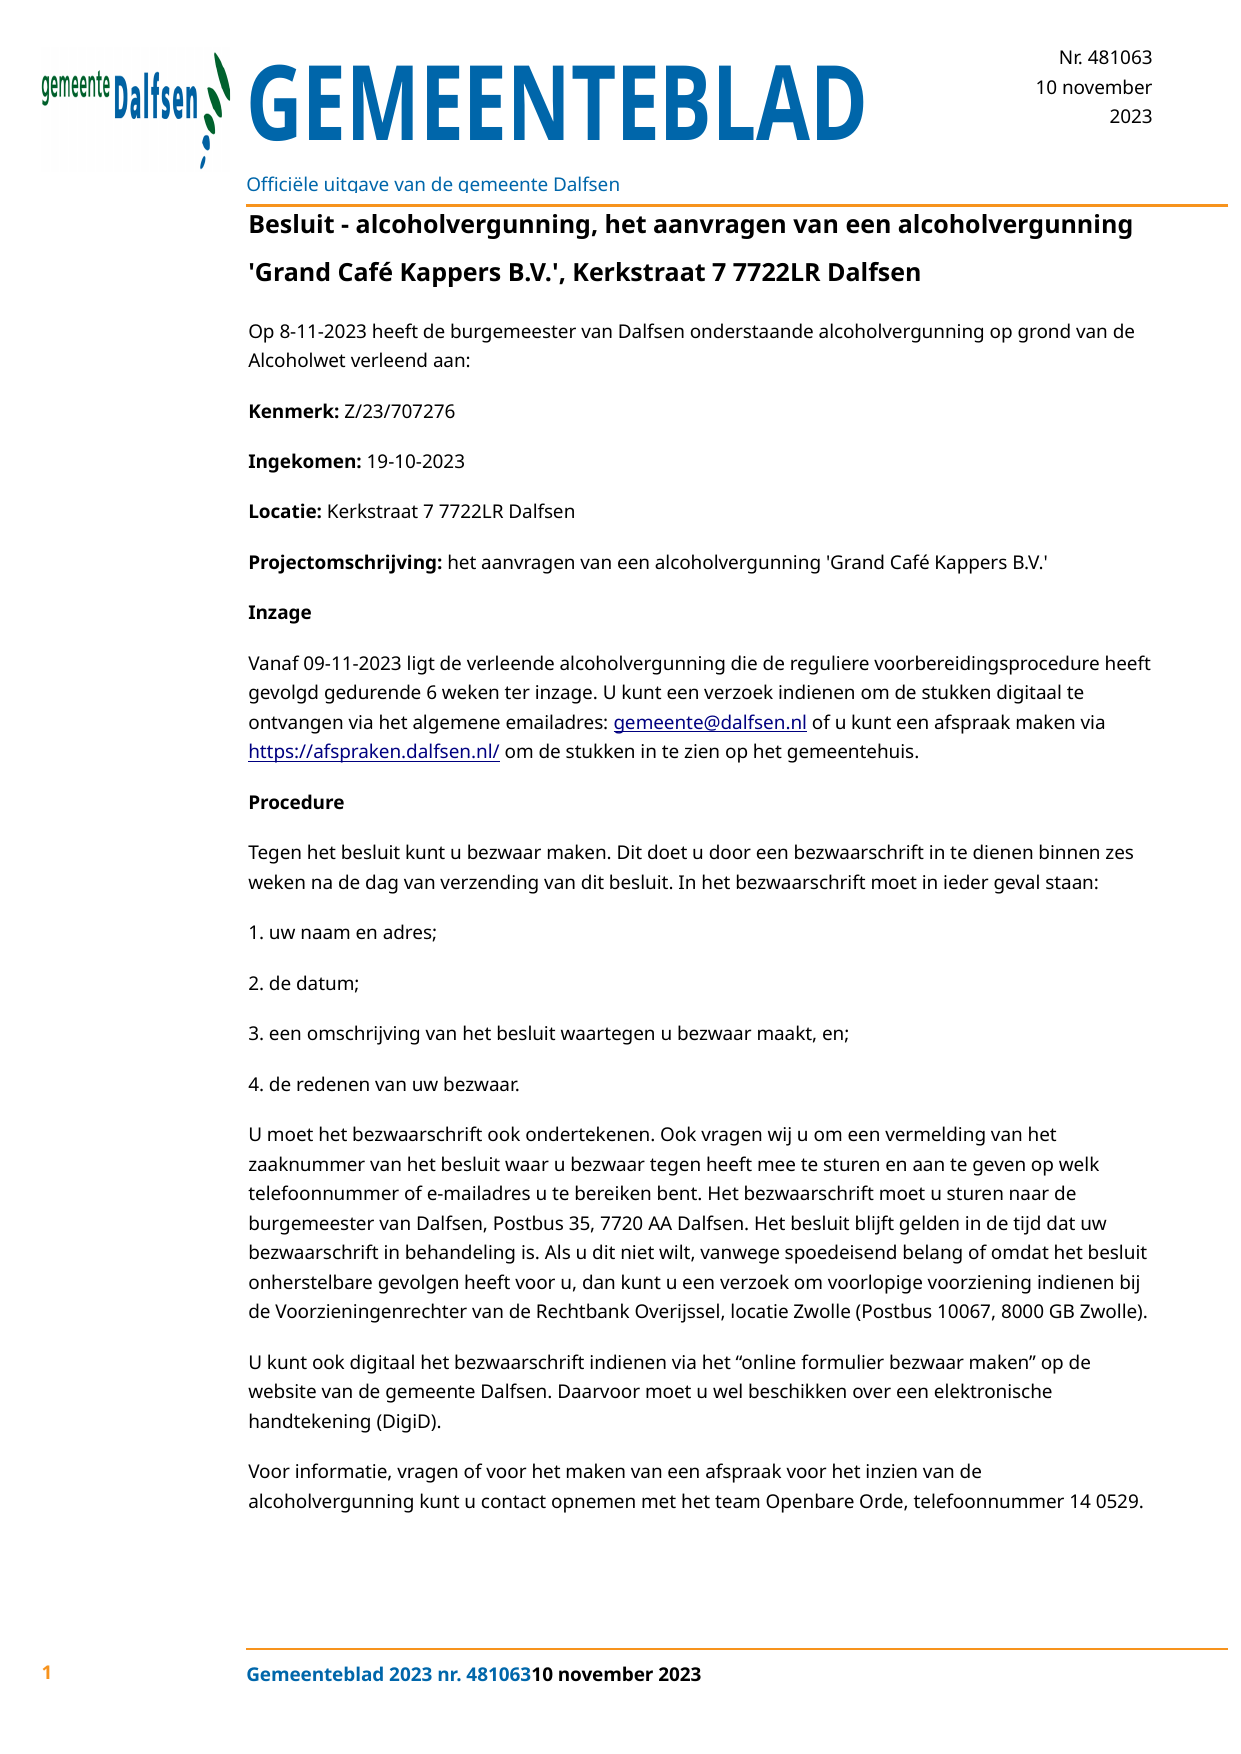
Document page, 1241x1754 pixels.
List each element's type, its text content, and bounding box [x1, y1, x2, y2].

text 1. uw naam en adres; [248, 919, 1152, 945]
text U moet het bezwaarschrift ook ondertekenen. Ook vragen wij u om een vermelding van het zaaknummer van het besluit waar u bezwaar tegen heeft mee te sturen en aan te geven op welk telefoonnummer of e-mailadres u te bereiken bent. Het bezwaarschrift moet u sturen naar de burgemeester van Dalfsen, Postbus 35, 7720 AA Dalfsen. Het besluit blijft gelden in de tijd dat uw bezwaarschrift in behandeling is. Als u dit niet wilt, vanwege spoedeisend belang of omdat het besluit onherstelbare gevolgen heeft voor u, dan kunt u een verzoek om voorlopige voorziening indienen bij de Voorzieningenrechter van de Rechtbank Overijssel, locatie Zwolle (Postbus 10067, 8000 GB Zwolle). [248, 1121, 1152, 1324]
text Procedure [248, 789, 1152, 815]
text Ingekomen: 19-10-2023 [248, 448, 1152, 474]
text Kenmerk: Z/23/707276 [248, 398, 1152, 424]
text 3. een omschrijving van het besluit waartegen u bezwaar maakt, en; [248, 1020, 1152, 1046]
text Besluit - alcoholvergunning, het aanvragen van een alcoholvergunning 'Grand Café Kappers B.V.', Kerkstraat 7 7722LR Dalfsen [248, 207, 1152, 288]
text Op 8-11-2023 heeft de burgemeester van Dalfsen onderstaande alcoholvergunning op grond van de Alcoholwet verleend aan: [248, 318, 1152, 373]
text 2. de datum; [248, 970, 1152, 996]
text Vanaf 09-11-2023 ligt de verleende alcoholvergunning die de reguliere voorbereidingsprocedure heeft gevolgd gedurende 6 weken ter inzage. U kunt een verzoek indienen om de stukken digitaal te ontvangen via het algemene emailadres: gemeente@dalfsen.nl of u kunt een afspraak maken via https://afspraken.dalfsen.nl/ om de stukken in te zien op het gemeentehuis. [248, 650, 1152, 764]
text Projectomschrijving: het aanvragen van een alcoholvergunning 'Grand Café Kappers B.V.' [248, 549, 1152, 575]
text U kunt ook digitaal het bezwaarschrift indienen via het “online formulier bezwaar maken” op de website van de gemeente Dalfsen. Daarvoor moet u wel beschikken over een elektronische handtekening (DigiD). [248, 1349, 1152, 1434]
picture [41, 47, 231, 172]
text 4. de redenen van uw bezwaar. [248, 1071, 1152, 1097]
text Tegen het besluit kunt u bezwaar maken. Dit doet u door een bezwaarschrift in te dienen binnen zes weken na de dag van verzending van dit besluit. In het bezwaarschrift moet in ieder geval staan: [248, 839, 1152, 895]
text Locatie: Kerkstraat 7 7722LR Dalfsen [248, 499, 1152, 524]
text Inzage [248, 599, 1152, 625]
text Voor informatie, vragen of voor het maken van een afspraak voor het inzien van de alcoholvergunning kunt u contact opnemen met het team Openbare Orde, telefoonnummer 14 0529. [248, 1459, 1152, 1514]
